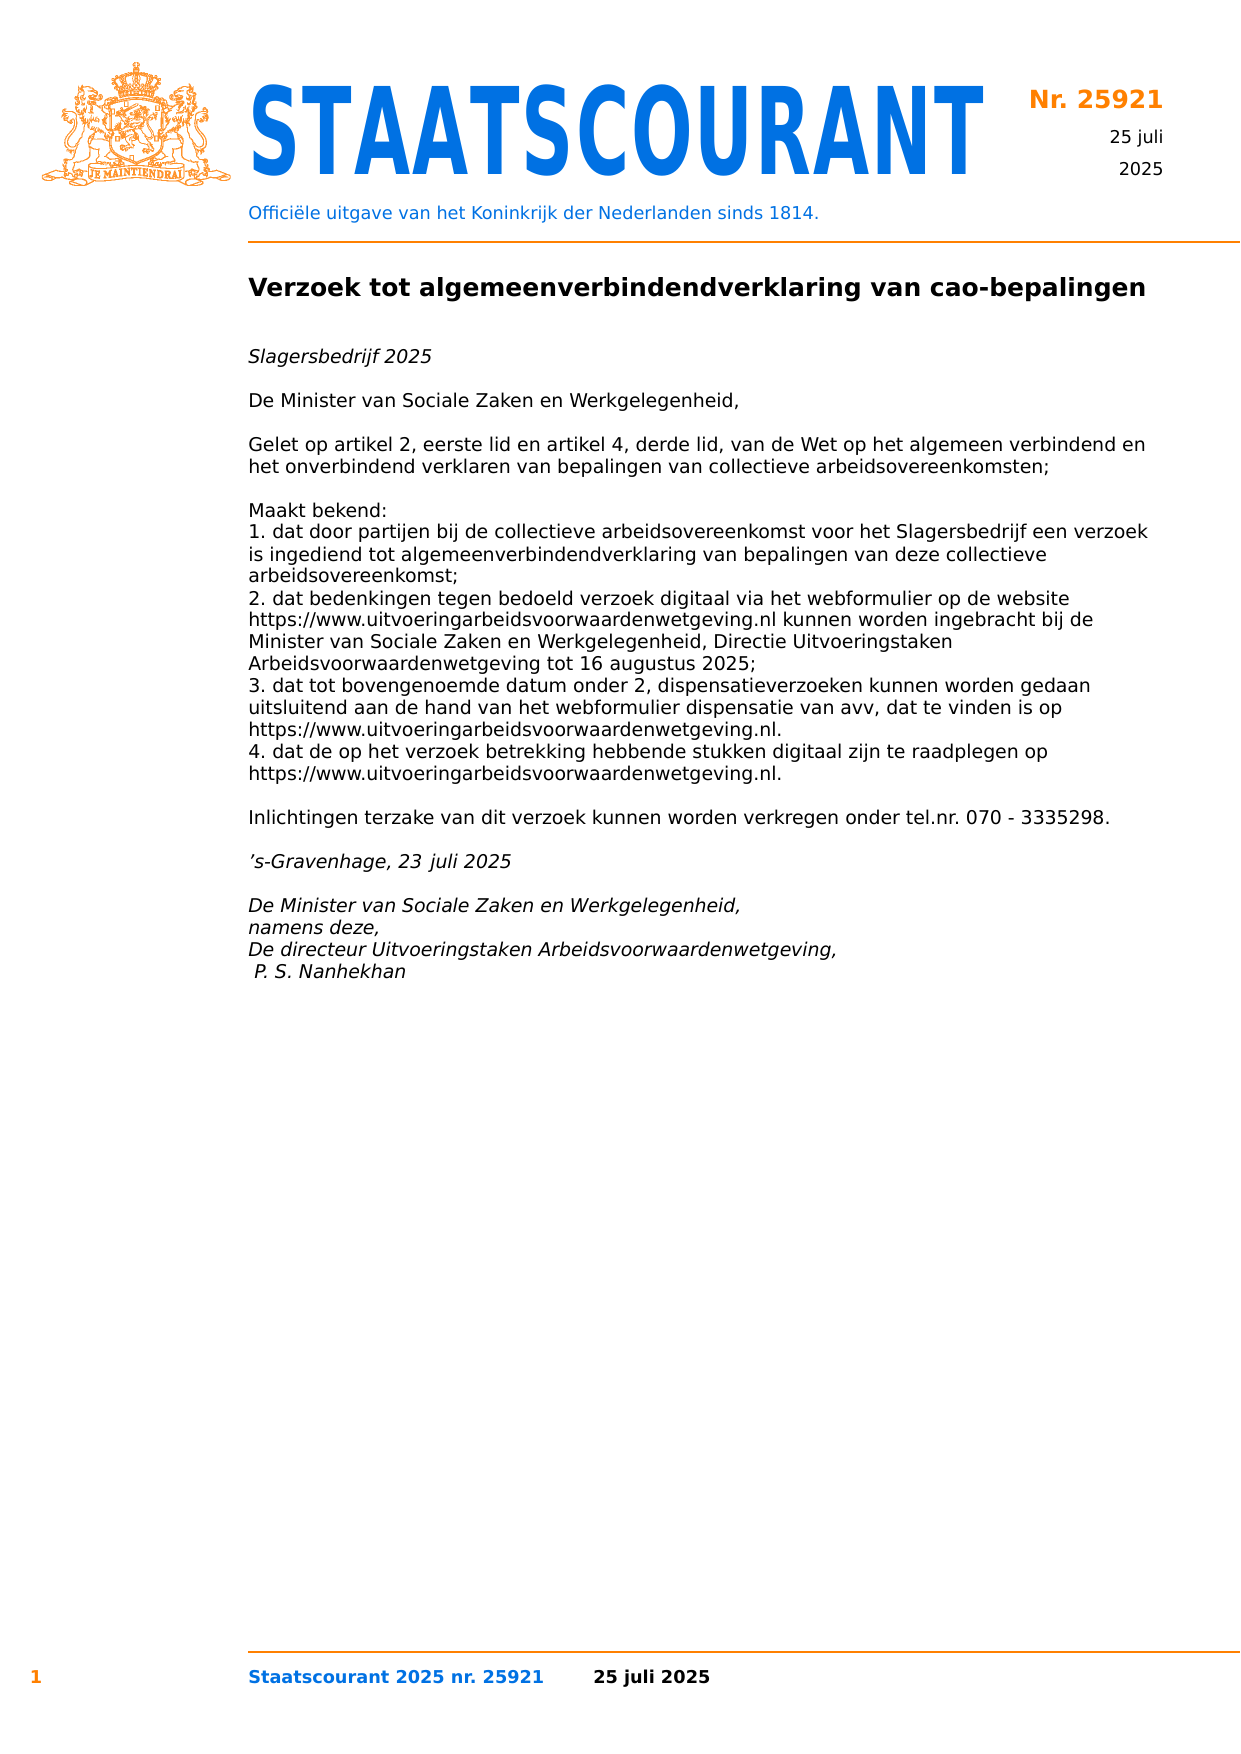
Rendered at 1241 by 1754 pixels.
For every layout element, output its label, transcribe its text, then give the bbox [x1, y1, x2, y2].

text Inlichtingen terzake van dit verzoek kunnen worden verkregen onder tel.nr. 070 - 3335298. [248, 807, 1163, 829]
text De Minister van Sociale Zaken en Werkgelegenheid, [248, 390, 1163, 412]
text Gelet op artikel 2, eerste lid en artikel 4, derde lid, van de Wet op het algemeen verbindend en het onverbindend verklaren van bepalingen van collectieve arbeidsovereenkomsten; [248, 434, 1163, 478]
picture [41, 62, 231, 186]
table_header STAATSCOURANT [248, 62, 998, 203]
table_header [25, 62, 248, 241]
text 2. dat bedenkingen tegen bedoeld verzoek digitaal via het webformulier op de website https://www.uitvoeringarbeidsvoorwaardenwetgeving.nl kunnen worden ingebracht bij de Minister van Sociale Zaken en Werkgelegenheid, Directie Uitvoeringstaken Arbeidsvoorwaardenwetgeving tot 16 augustus 2025; [248, 587, 1163, 675]
table_cell Officiële uitgave van het Koninkrijk der Nederlanden sinds 1814. [248, 203, 1240, 241]
text Maakt bekend: [248, 499, 1163, 521]
table_header Nr. 25921 [998, 62, 1240, 121]
text De Minister van Sociale Zaken en Werkgelegenheid, namens deze, De directeur Uitvoeringstaken Arbeidsvoorwaardenwetgeving, P. S. Nanhekhan [248, 895, 1163, 983]
table_cell 2025 [998, 153, 1240, 203]
text ’s-Gravenhage, 23 juli 2025 [248, 851, 1163, 873]
text 1. dat door partijen bij de collectieve arbeidsovereenkomst voor het Slagersbedrijf een verzoek is ingediend tot algemeenverbindendverklaring van bepalingen van deze collectieve arbeidsovereenkomst; [248, 521, 1163, 587]
text 3. dat tot bovengenoemde datum onder 2, dispensatieverzoeken kunnen worden gedaan uitsluitend aan de hand van het webformulier dispensatie van avv, dat te vinden is op https://www.uitvoeringarbeidsvoorwaardenwetgeving.nl. [248, 675, 1163, 741]
subtitle Verzoek tot algemeenverbindendverklaring van cao-bepalingen [248, 273, 1163, 302]
table_cell 25 juli [998, 121, 1240, 153]
text 4. dat de op het verzoek betrekking hebbende stukken digitaal zijn te raadplegen op https://www.uitvoeringarbeidsvoorwaardenwetgeving.nl. [248, 741, 1163, 785]
text Slagersbedrijf 2025 [248, 346, 1163, 368]
